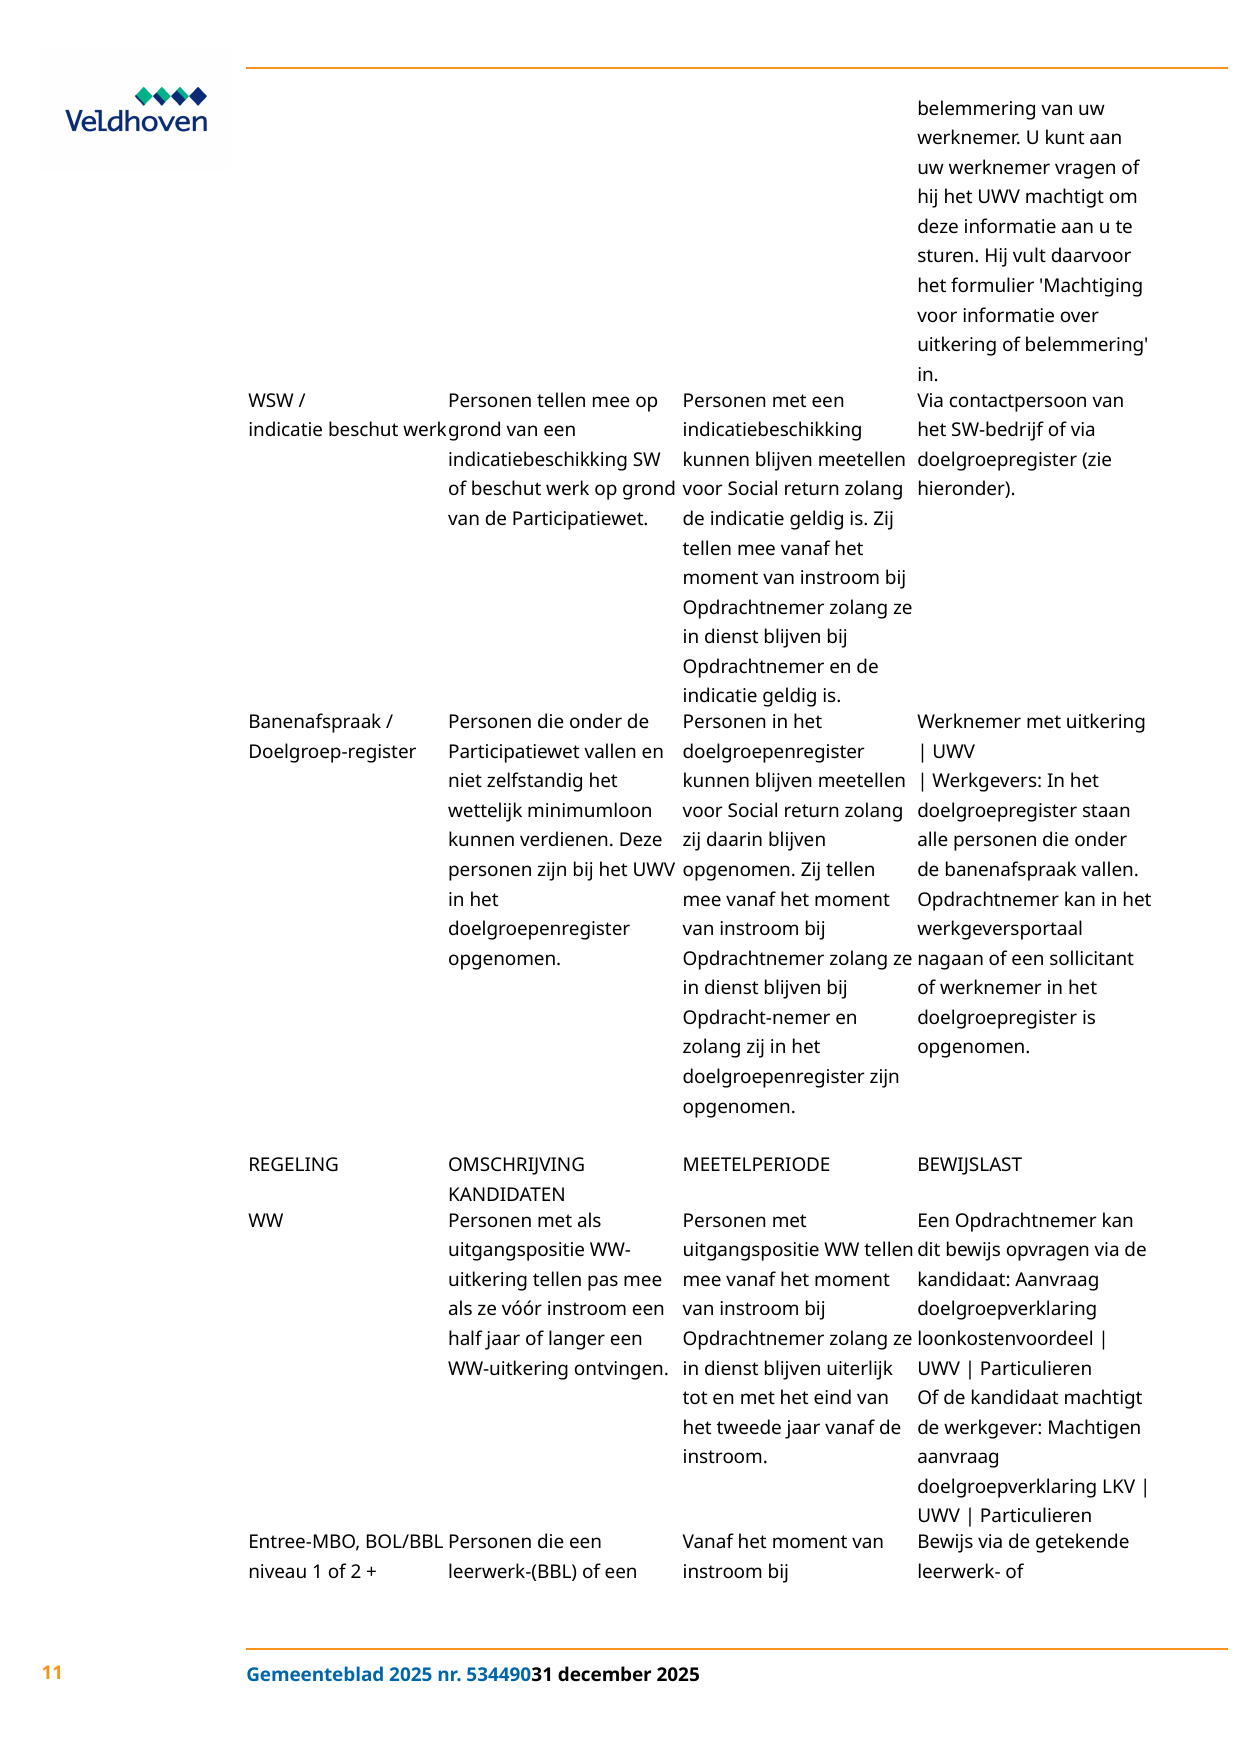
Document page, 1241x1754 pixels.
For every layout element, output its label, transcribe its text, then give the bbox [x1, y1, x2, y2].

table_cell WSW / indicatie beschut werk [248, 387, 448, 708]
table_cell belemmering van uw werknemer. U kunt aan uw werknemer vragen of hij het UWV machtigt om deze informatie aan u te sturen. Hij vult daarvoor het formulier 'Machtiging voor informatie over uitkering of belemmering' in. [917, 95, 1152, 387]
table_cell Via contactpersoon van het SW-bedrijf of via doelgroepregister (zie hieronder). [917, 387, 1152, 708]
table_header OMSCHRIJVING KANDIDATEN [448, 1152, 682, 1207]
table_cell Personen tellen mee op grond van een indicatiebeschikking SW of beschut werk op grond van de Participatiewet. [448, 387, 682, 708]
table_cell Entree-MBO, BOL/BBL niveau 1 of 2 + [248, 1529, 448, 1584]
table_header BEWIJSLAST [917, 1152, 1152, 1207]
table_cell [448, 95, 682, 387]
picture [41, 47, 231, 172]
table_cell Banenafspraak / Doelgroep-register [248, 708, 448, 1119]
table_cell Bewijs via de getekende leerwerk- of [917, 1529, 1152, 1584]
table_cell Personen met een indicatiebeschikking kunnen blijven meetellen voor Social return zolang de indicatie geldig is. Zij tellen mee vanaf het moment van instroom bij Opdrachtnemer zolang ze in dienst blijven bij Opdrachtnemer en de indicatie geldig is. [683, 387, 917, 708]
table_cell Personen die onder de Participatiewet vallen en niet zelfstandig het wettelijk minimumloon kunnen verdienen. Deze personen zijn bij het UWV in het doelgroepenregister opgenomen. [448, 708, 682, 1119]
table_cell Een Opdrachtnemer kan dit bewijs opvragen via de kandidaat: Aanvraag doelgroepverklaring loonkostenvoordeel | UWV | Particulieren Of de kandidaat machtigt de werkgever: Machtigen aanvraag doelgroepverklaring LKV | UWV | Particulieren [917, 1207, 1152, 1528]
table_cell Personen die een leerwerk-(BBL) of een [448, 1529, 682, 1584]
table_cell Personen met als uitgangspositie WW-uitkering tellen pas mee als ze vóór instroom een half jaar of langer een WW-uitkering ontvingen. [448, 1207, 682, 1528]
table_cell Vanaf het moment van instroom bij [683, 1529, 917, 1584]
table_cell WW [248, 1207, 448, 1528]
table_cell [683, 95, 917, 387]
table_cell Werknemer met uitkering | UWV | Werkgevers: In het doelgroepregister staan alle personen die onder de banenafspraak vallen. Opdrachtnemer kan in het werkgeversportaal nagaan of een sollicitant of werknemer in het doelgroepregister is opgenomen. [917, 708, 1152, 1119]
table_header MEETELPERIODE [683, 1152, 917, 1207]
table_cell Personen in het doelgroepenregister kunnen blijven meetellen voor Social return zolang zij daarin blijven opgenomen. Zij tellen mee vanaf het moment van instroom bij Opdrachtnemer zolang ze in dienst blijven bij Opdracht-nemer en zolang zij in het doelgroepenregister zijn opgenomen. [683, 708, 917, 1119]
table_header REGELING [248, 1152, 448, 1207]
table_cell Personen met uitgangspositie WW tellen mee vanaf het moment van instroom bij Opdrachtnemer zolang ze in dienst blijven uiterlijk tot en met het eind van het tweede jaar vanaf de instroom. [683, 1207, 917, 1528]
table_cell [248, 95, 448, 387]
